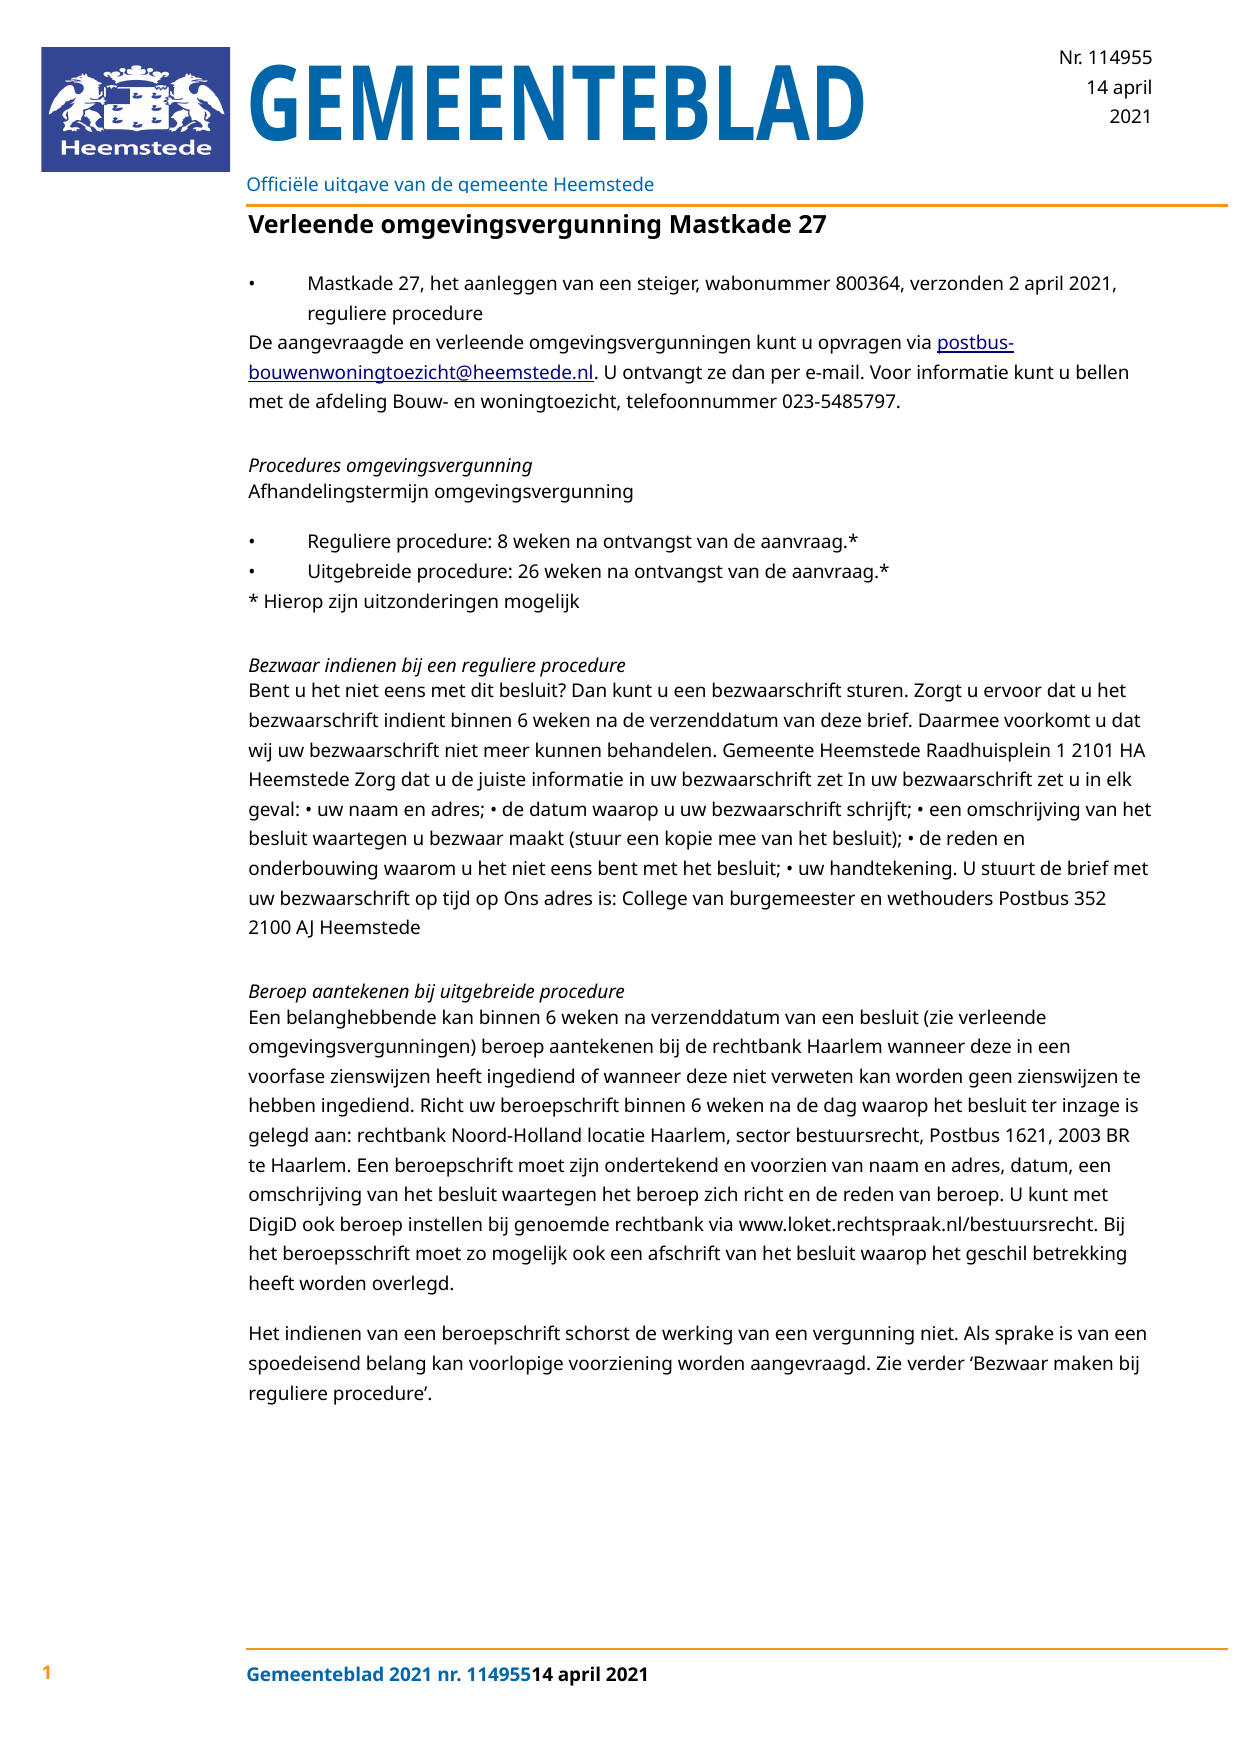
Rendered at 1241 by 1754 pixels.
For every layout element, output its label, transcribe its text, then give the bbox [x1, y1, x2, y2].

picture [41, 47, 231, 172]
text Het indienen van een beroepschrift schorst de werking van een vergunning niet. Als sprake is van een spoedeisend belang kan voorlopige voorziening worden aangevraagd. Zie verder ‘Bezwaar maken bij reguliere procedure’. [248, 1321, 1152, 1406]
text De aangevraagde en verleende omgevingsvergunningen kunt u opvragen via postbus-bouwenwoningtoezicht@heemstede.nl. U ontvangt ze dan per e-mail. Voor informatie kunt u bellen met de afdeling Bouw- en woningtoezicht, telefoonnummer 023-5485797. [248, 329, 1152, 414]
list Mastkade 27, het aanleggen van een steiger, wabonummer 800364, verzonden 2 april 2021, reguliere procedure [248, 270, 1152, 326]
text Bent u het niet eens met dit besluit? Dan kunt u een bezwaarschrift sturen. Zorgt u ervoor dat u het bezwaarschrift indient binnen 6 weken na de verzenddatum van deze brief. Daarmee voorkomt u dat wij uw bezwaarschrift niet meer kunnen behandelen. Gemeente Heemstede Raadhuisplein 1 2101 HA Heemstede Zorg dat u de juiste informatie in uw bezwaarschrift zet In uw bezwaarschrift zet u in elk geval: • uw naam en adres; • de datum waarop u uw bezwaarschrift schrijft; • een omschrijving van het besluit waartegen u bezwaar maakt (stuur een kopie mee van het besluit); • de reden en onderbouwing waarom u het niet eens bent met het besluit; • uw handtekening. U stuurt de brief met uw bezwaarschrift op tijd op Ons adres is: College van burgemeester en wethouders Postbus 352 2100 AJ Heemstede [248, 678, 1152, 940]
text Een belanghebbende kan binnen 6 weken na verzenddatum van een besluit (zie verleende omgevingsvergunningen) beroep aantekenen bij de rechtbank Haarlem wanneer deze in een voorfase zienswijzen heeft ingediend of wanneer deze niet verweten kan worden geen zienswijzen te hebben ingediend. Richt uw beroepschrift binnen 6 weken na de dag waarop het besluit ter inzage is gelegd aan: rechtbank Noord-Holland locatie Haarlem, sector bestuursrecht, Postbus 1621, 2003 BR te Haarlem. Een beroepschrift moet zijn ondertekend en voorzien van naam en adres, datum, een omschrijving van het besluit waartegen het beroep zich richt en de reden van beroep. U kunt met DigiD ook beroep instellen bij genoemde rechtbank via www.loket.rechtspraak.nl/bestuursrecht. Bij het beroepsschrift moet zo mogelijk ook een afschrift van het besluit waarop het geschil betrekking heeft worden overlegd. [248, 1004, 1152, 1296]
text * Hierop zijn uitzonderingen mogelijk [248, 588, 1152, 614]
text Beroep aantekenen bij uitgebreide procedure [248, 978, 1152, 1004]
text Verleende omgevingsvergunning Mastkade 27 [248, 207, 1152, 241]
list Uitgebreide procedure: 26 weken na ontvangst van de aanvraag.* [248, 558, 1152, 584]
list Reguliere procedure: 8 weken na ontvangst van de aanvraag.* [248, 529, 1152, 554]
text Bezwaar indienen bij een reguliere procedure [248, 652, 1152, 678]
text Afhandelingstermijn omgevingsvergunning [248, 478, 1152, 504]
text Procedures omgevingsvergunning [248, 453, 1152, 478]
